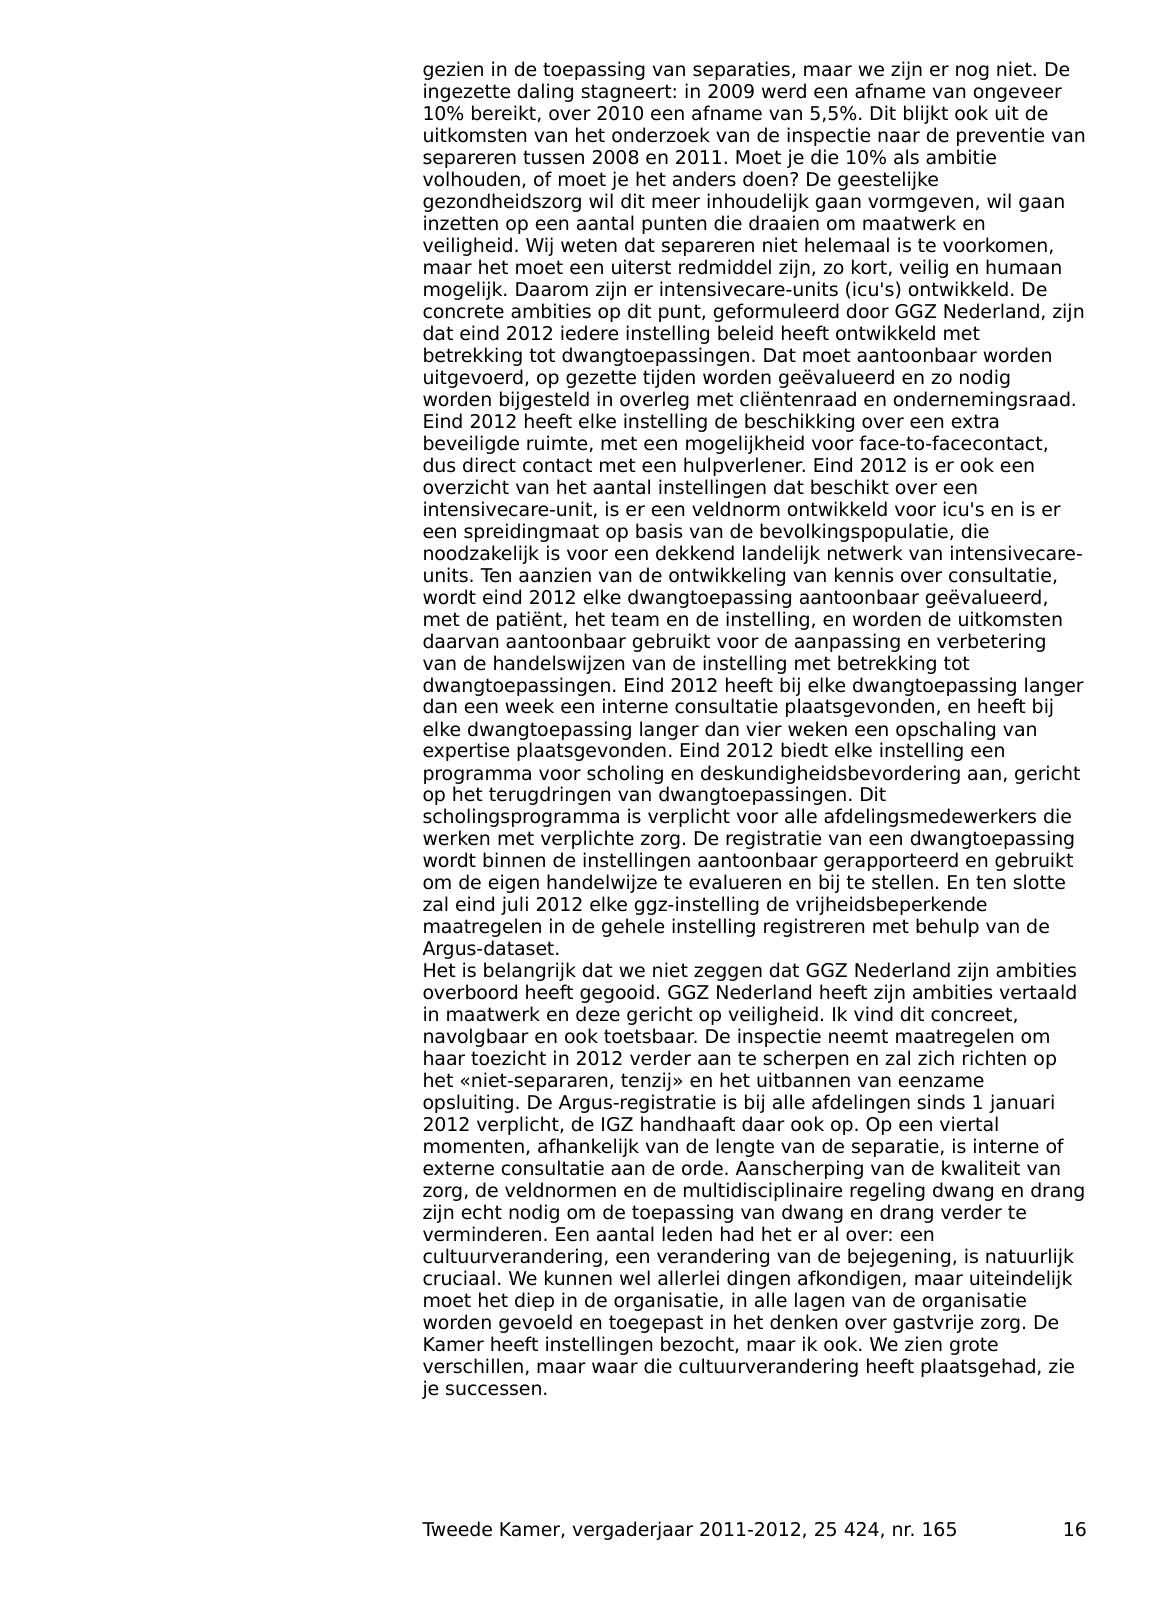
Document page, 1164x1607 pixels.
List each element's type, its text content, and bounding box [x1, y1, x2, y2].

text Het is belangrijk dat we niet zeggen dat GGZ Nederland zijn ambities overboord heeft gegooid. GGZ Nederland heeft zijn ambities vertaald in maatwerk en deze gericht op veiligheid. Ik vind dit concreet, navolgbaar en ook toetsbaar. De inspectie neemt maatregelen om haar toezicht in 2012 verder aan te scherpen en zal zich richten op het «niet-separaren, tenzij» en het uitbannen van eenzame opsluiting. De Argus-registratie is bij alle afdelingen sinds 1 januari 2012 verplicht, de IGZ handhaaft daar ook op. Op een viertal momenten, afhankelijk van de lengte van de separatie, is interne of externe consultatie aan de orde. Aanscherping van de kwaliteit van zorg, de veldnormen en de multidisciplinaire regeling dwang en drang zijn echt nodig om de toepassing van dwang en drang verder te verminderen. Een aantal leden had het er al over: een cultuurverandering, een verandering van de bejegening, is natuurlijk cruciaal. We kunnen wel allerlei dingen afkondigen, maar uiteindelijk moet het diep in de organisatie, in alle lagen van de organisatie worden gevoeld en toegepast in het denken over gastvrije zorg. De Kamer heeft instellingen bezocht, maar ik ook. We zien grote verschillen, maar waar die cultuurverandering heeft plaatsgehad, zie je successen. [422, 960, 1087, 1400]
text gezien in de toepassing van separaties, maar we zijn er nog niet. De ingezette daling stagneert: in 2009 werd een afname van ongeveer 10% bereikt, over 2010 een afname van 5,5%. Dit blijkt ook uit de uitkomsten van het onderzoek van de inspectie naar de preventie van separeren tussen 2008 en 2011. Moet je die 10% als ambitie volhouden, of moet je het anders doen? De geestelijke gezondheidszorg wil dit meer inhoudelijk gaan vormgeven, wil gaan inzetten op een aantal punten die draaien om maatwerk en veiligheid. Wij weten dat separeren niet helemaal is te voorkomen, maar het moet een uiterst redmiddel zijn, zo kort, veilig en humaan mogelijk. Daarom zijn er intensivecare-units (icu's) ontwikkeld. De concrete ambities op dit punt, geformuleerd door GGZ Nederland, zijn dat eind 2012 iedere instelling beleid heeft ontwikkeld met betrekking tot dwangtoepassingen. Dat moet aantoonbaar worden uitgevoerd, op gezette tijden worden geëvalueerd en zo nodig worden bijgesteld in overleg met cliëntenraad en ondernemingsraad. Eind 2012 heeft elke instelling de beschikking over een extra beveiligde ruimte, met een mogelijkheid voor face-to-facecontact, dus direct contact met een hulpverlener. Eind 2012 is er ook een overzicht van het aantal instellingen dat beschikt over een intensivecare-unit, is er een veldnorm ontwikkeld voor icu's en is er een spreidingmaat op basis van de bevolkingspopulatie, die noodzakelijk is voor een dekkend landelijk netwerk van intensivecare-units. Ten aanzien van de ontwikkeling van kennis over consultatie, wordt eind 2012 elke dwangtoepassing aantoonbaar geëvalueerd, met de patiënt, het team en de instelling, en worden de uitkomsten daarvan aantoonbaar gebruikt voor de aanpassing en verbetering van de handelswijzen van de instelling met betrekking tot dwangtoepassingen. Eind 2012 heeft bij elke dwangtoepassing langer dan een week een interne consultatie plaatsgevonden, en heeft bij elke dwangtoepassing langer dan vier weken een opschaling van expertise plaatsgevonden. Eind 2012 biedt elke instelling een programma voor scholing en deskundigheidsbevordering aan, gericht op het terugdringen van dwangtoepassingen. Dit scholingsprogramma is verplicht voor alle afdelingsmedewerkers die werken met verplichte zorg. De registratie van een dwangtoepassing wordt binnen de instellingen aantoonbaar gerapporteerd en gebruikt om de eigen handelwijze te evalueren en bij te stellen. En ten slotte zal eind juli 2012 elke ggz-instelling de vrijheidsbeperkende maatregelen in de gehele instelling registreren met behulp van de Argus-dataset. [422, 59, 1087, 960]
